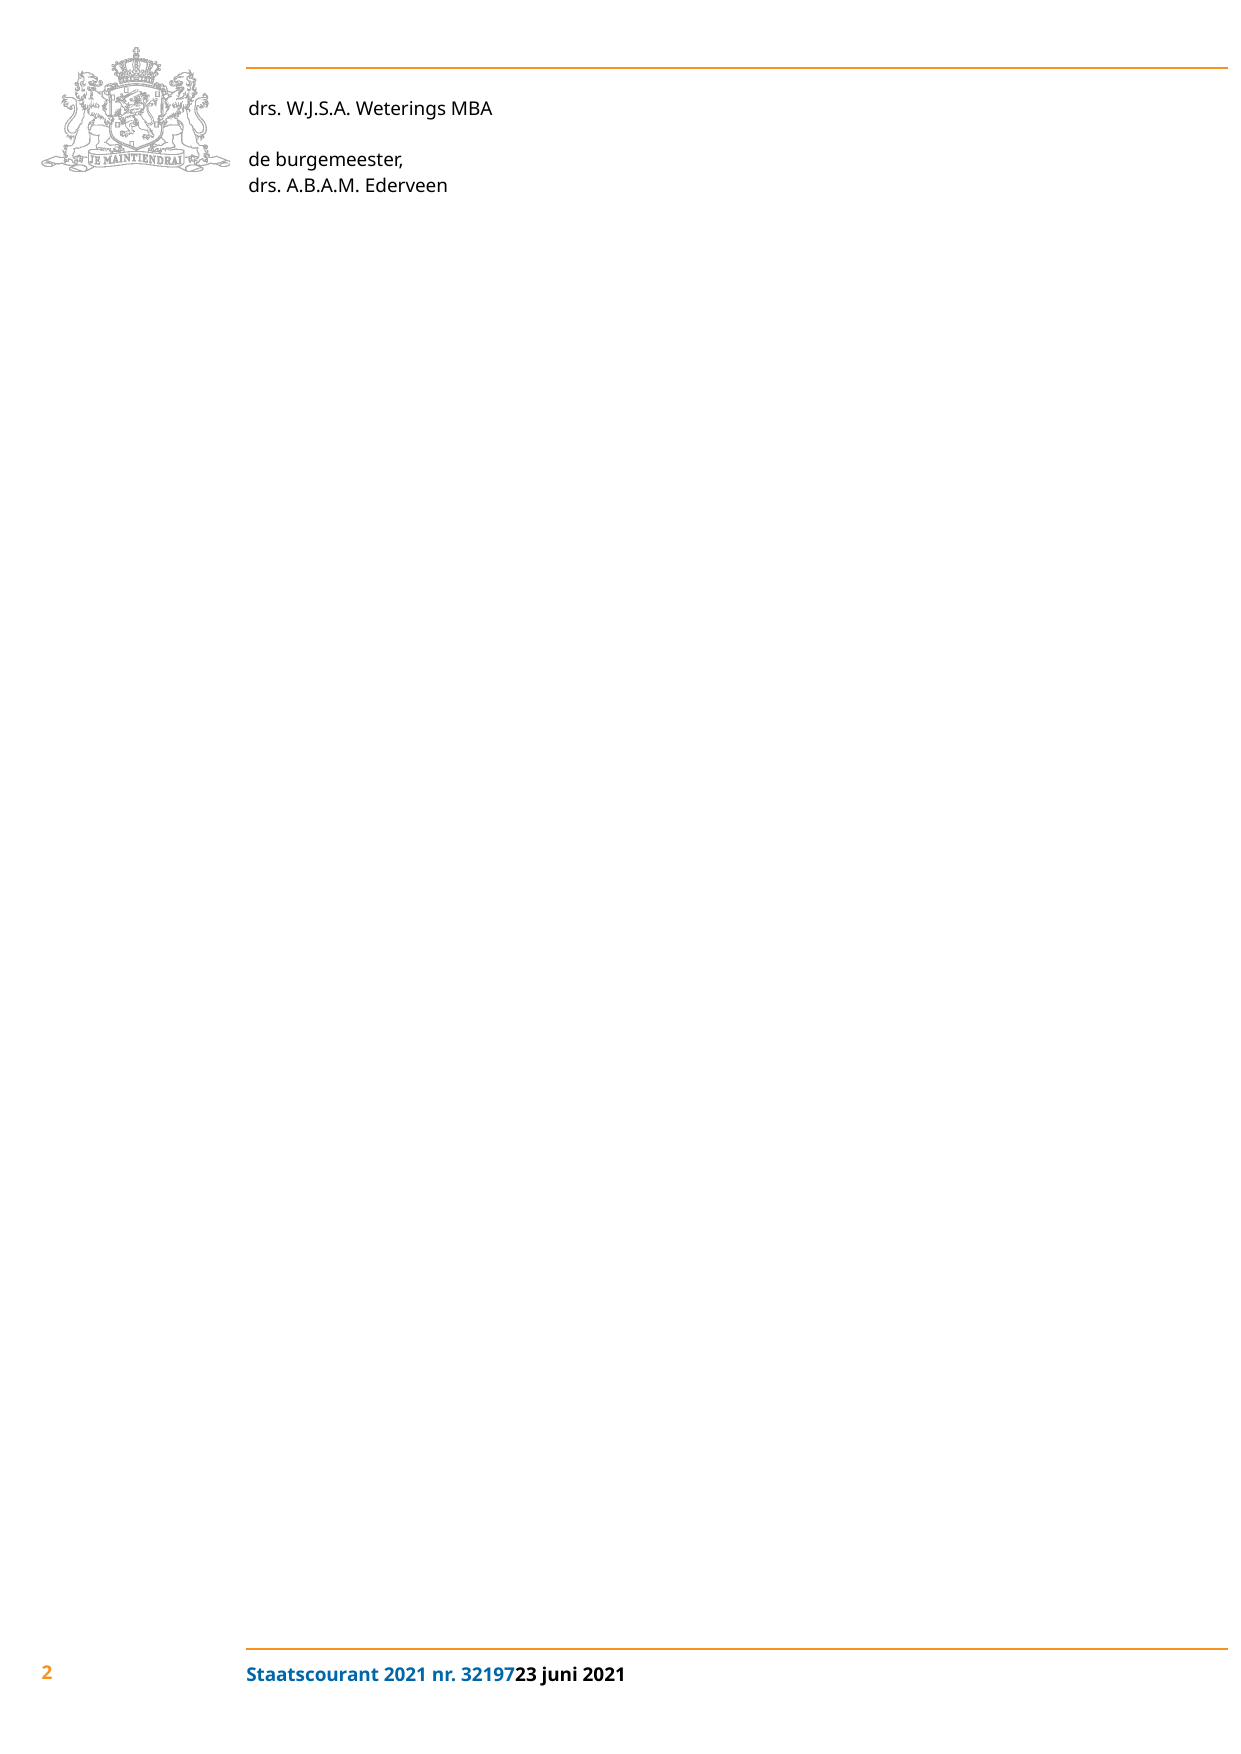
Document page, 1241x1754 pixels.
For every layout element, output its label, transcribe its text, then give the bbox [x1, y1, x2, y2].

picture [41, 47, 231, 172]
text drs. A.B.A.M. Ederveen [248, 172, 1152, 198]
text drs. W.J.S.A. Weterings MBA [248, 95, 1152, 121]
text de burge­meester, [248, 146, 1152, 172]
